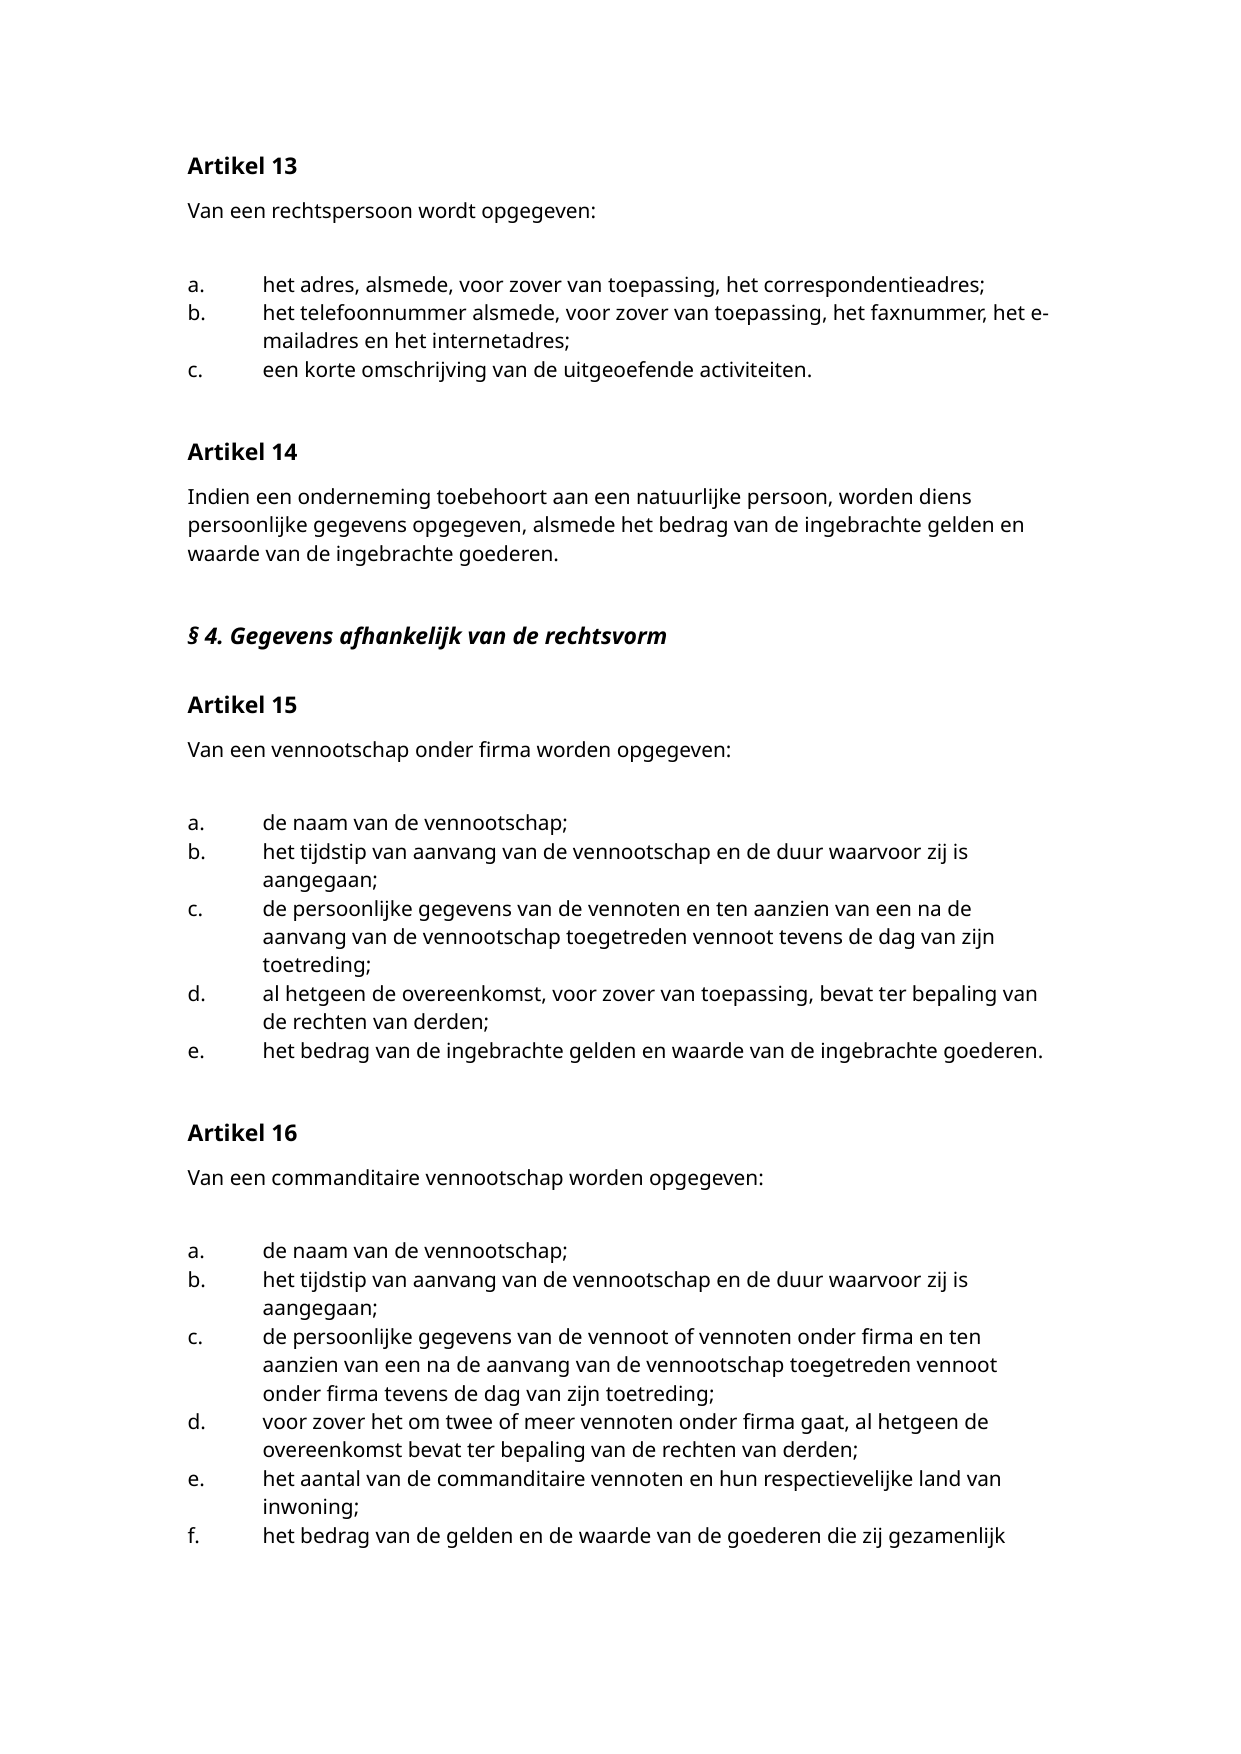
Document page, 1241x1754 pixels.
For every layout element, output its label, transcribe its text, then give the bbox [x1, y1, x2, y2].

text Van een rechtspersoon wordt opgegeven: [187, 196, 1053, 225]
subtitle § 4. Gegevens afhankelijk van de rechtsvorm [187, 620, 1053, 651]
list de naam van de vennootschap; [187, 1237, 1053, 1265]
list het bedrag van de gelden en de waarde van de goederen die zij gezamenlijk [187, 1521, 1053, 1549]
list het telefoonnummer alsmede, voor zover van toepassing, het faxnummer, het e-mailadres en het internetadres; [187, 298, 1053, 355]
list al hetgeen de overeenkomst, voor zover van toepassing, bevat ter bepaling van de rechten van derden; [187, 979, 1053, 1036]
list het tijdstip van aanvang van de vennootschap en de duur waarvoor zij is aangegaan; [187, 1265, 1053, 1322]
list het bedrag van de ingebrachte gelden en waarde van de ingebrachte goederen. [187, 1036, 1053, 1064]
subtitle Artikel 13 [187, 150, 1053, 181]
text Van een commanditaire vennootschap worden opgegeven: [187, 1163, 1053, 1192]
list het adres, alsmede, voor zover van toepassing, het correspondentieadres; [187, 270, 1053, 298]
list het tijdstip van aanvang van de vennootschap en de duur waarvoor zij is aangegaan; [187, 837, 1053, 894]
list de persoonlijke gegevens van de vennoot of vennoten onder firma en ten aanzien van een na de aanvang van de vennootschap toegetreden vennoot onder firma tevens de dag van zijn toetreding; [187, 1322, 1053, 1407]
list de persoonlijke gegevens van de vennoten en ten aanzien van een na de aanvang van de vennootschap toegetreden vennoot tevens de dag van zijn toetreding; [187, 894, 1053, 979]
subtitle Artikel 14 [187, 436, 1053, 467]
list het aantal van de commanditaire vennoten en hun respectievelijke land van inwoning; [187, 1464, 1053, 1521]
subtitle Artikel 15 [187, 689, 1053, 720]
text Van een vennootschap onder firma worden opgegeven: [187, 735, 1053, 763]
subtitle Artikel 16 [187, 1117, 1053, 1148]
text Indien een onderneming toebehoort aan een natuurlijke persoon, worden diens persoonlijke gegevens opgegeven, alsmede het bedrag van de ingebrachte gelden en waarde van de ingebrachte goederen. [187, 482, 1053, 567]
list de naam van de vennootschap; [187, 808, 1053, 837]
list een korte omschrijving van de uitgeoefende activiteiten. [187, 355, 1053, 383]
list voor zover het om twee of meer vennoten onder firma gaat, al hetgeen de overeenkomst bevat ter bepaling van de rechten van derden; [187, 1407, 1053, 1464]
